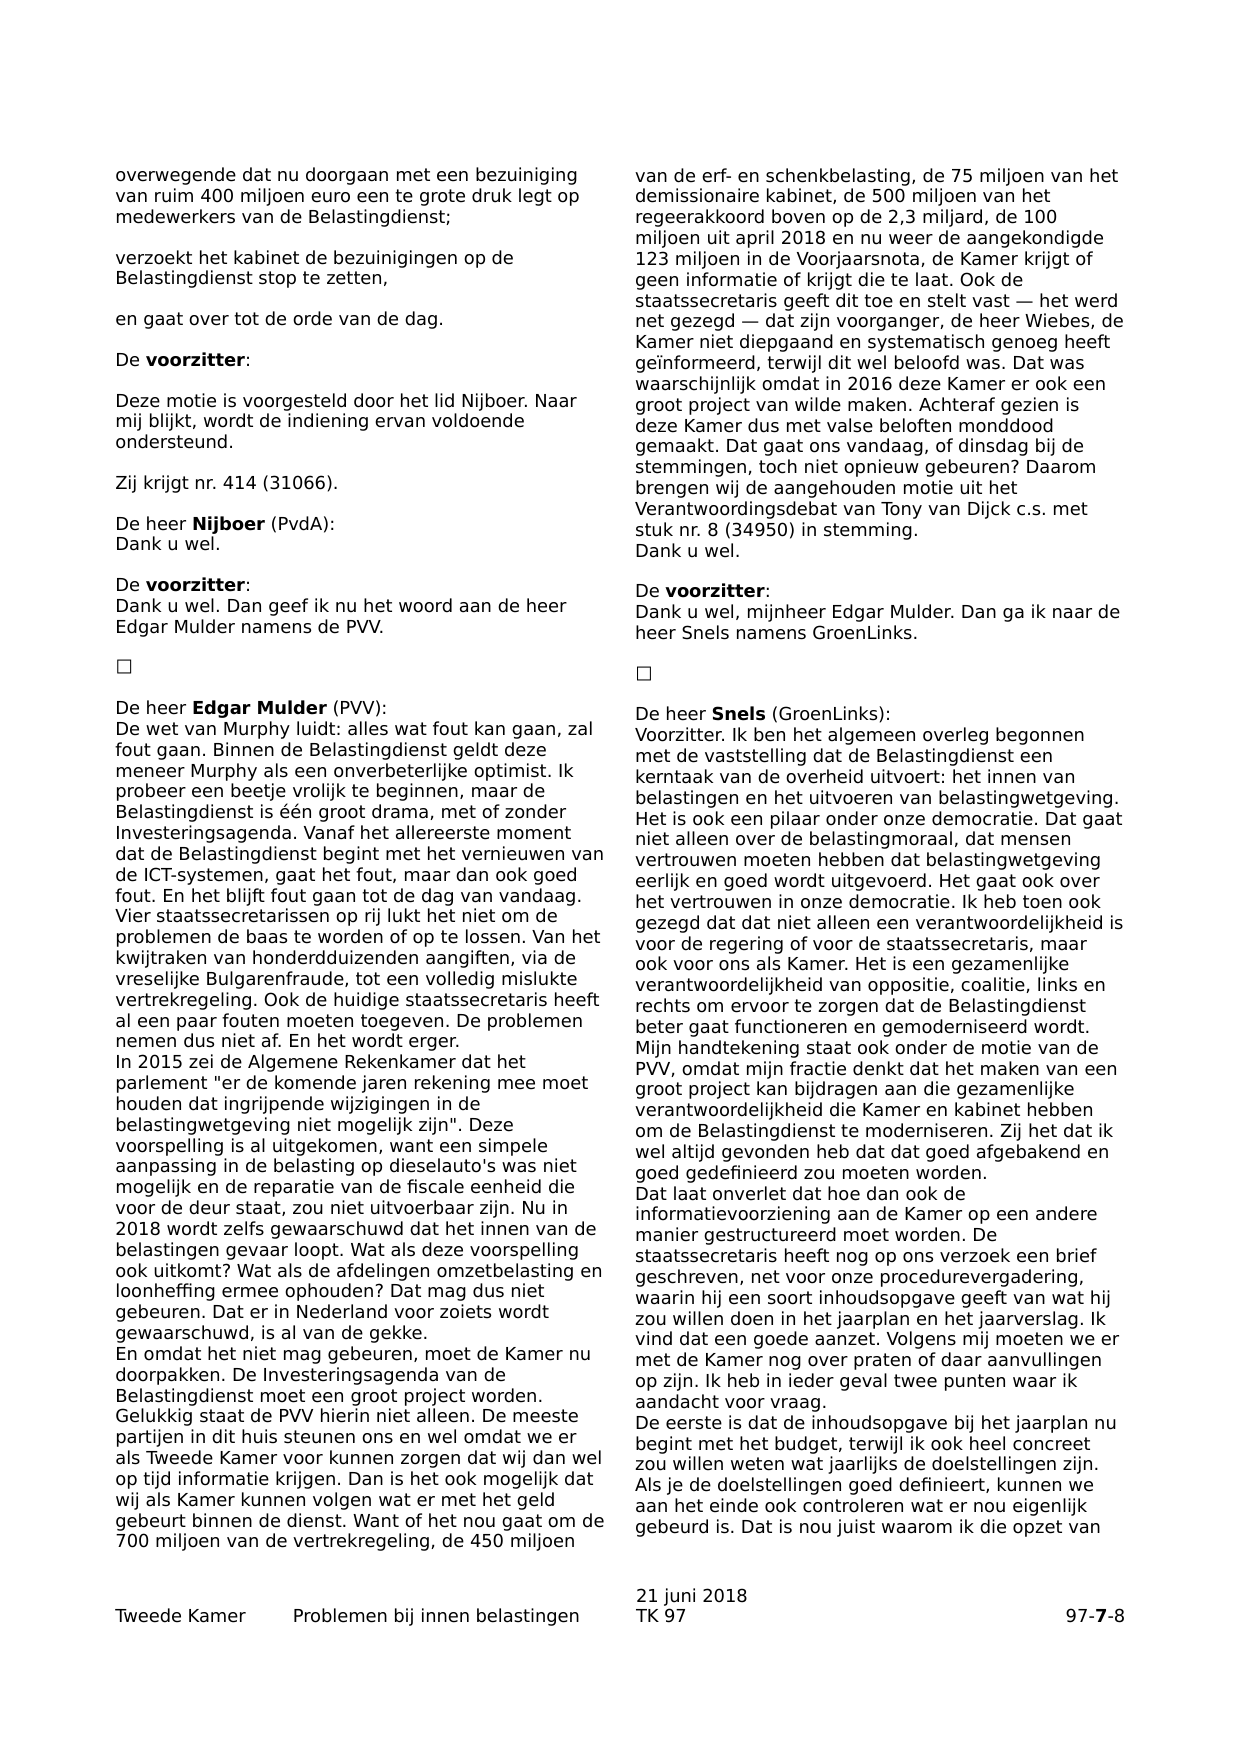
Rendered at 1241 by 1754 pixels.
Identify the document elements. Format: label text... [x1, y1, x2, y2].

text verzoekt het kabinet de bezuinigingen op de Belastingdienst stop te zetten, [115, 247, 605, 289]
text In 2015 zei de Algemene Rekenkamer dat het parlement "er de komende jaren rekening mee moet houden dat ingrijpende wijzigingen in de belastingwetgeving niet mogelijk zijn". Deze voorspelling is al uitgekomen, want een simpele aanpassing in de belasting op dieselauto's was niet mogelijk en de reparatie van de fiscale eenheid die voor de deur staat, zou niet uitvoerbaar zijn. Nu in 2018 wordt zelfs gewaarschuwd dat het innen van de belastingen gevaar loopt. Wat als deze voorspelling ook uitkomt? Wat als de afdelingen omzetbelasting en loonheffing ermee ophouden? Dat mag dus niet gebeuren. Dat er in Nederland voor zoiets wordt gewaarschuwd, is al van de gekke. [115, 1052, 605, 1344]
text De heer Nijboer (PvdA): [115, 513, 605, 534]
text De voorzitter: [115, 350, 605, 370]
text ⬜ [115, 657, 605, 678]
text Dank u wel. [115, 534, 605, 555]
text Dank u wel. [635, 540, 1125, 561]
text Voorzitter. Ik ben het algemeen overleg begonnen met de vaststelling dat de Belastingdienst een kerntaak van de overheid uitvoert: het innen van belastingen en het uitvoeren van belastingwetgeving. Het is ook een pilaar onder onze democratie. Dat gaat niet alleen over de belastingmoraal, dat mensen vertrouwen moeten hebben dat belastingwetgeving eerlijk en goed wordt uitgevoerd. Het gaat ook over het vertrouwen in onze democratie. Ik heb toen ook gezegd dat dat niet alleen een verantwoordelijkheid is voor de regering of voor de staatssecretaris, maar ook voor ons als Kamer. Het is een gezamenlijke verantwoordelijkheid van oppositie, coalitie, links en rechts om ervoor te zorgen dat de Belastingdienst beter gaat functioneren en gemoderniseerd wordt. Mijn handtekening staat ook onder de motie van de PVV, omdat mijn fractie denkt dat het maken van een groot project kan bijdragen aan die gezamenlijke verantwoordelijkheid die Kamer en kabinet hebben om de Belastingdienst te moderniseren. Zij het dat ik wel altijd gevonden heb dat dat goed afgebakend en goed gedefinieerd zou moeten worden. [635, 725, 1125, 1183]
text overwegende dat nu doorgaan met een bezuiniging van ruim 400 miljoen euro een te grote druk legt op medewerkers van de Belastingdienst; [115, 165, 605, 227]
text De wet van Murphy luidt: alles wat fout kan gaan, zal fout gaan. Binnen de Belastingdienst geldt deze meneer Murphy als een onverbeterlijke optimist. Ik probeer een beetje vrolijk te beginnen, maar de Belastingdienst is één groot drama, met of zonder Investeringsagenda. Vanaf het allereerste moment dat de Belastingdienst begint met het vernieuwen van de ICT-systemen, gaat het fout, maar dan ook goed fout. En het blijft fout gaan tot de dag van vandaag. Vier staatssecretarissen op rij lukt het niet om de problemen de baas te worden of op te lossen. Van het kwijtraken van honderdduizenden aangiften, via de vreselijke Bulgarenfraude, tot een volledig mislukte vertrekregeling. Ook de huidige staatssecretaris heeft al een paar fouten moeten toegeven. De problemen nemen dus niet af. En het wordt erger. [115, 719, 605, 1052]
text Dank u wel. Dan geef ik nu het woord aan de heer Edgar Mulder namens de PVV. [115, 596, 605, 637]
text De heer Edgar Mulder (PVV): [115, 698, 605, 719]
text En omdat het niet mag gebeuren, moet de Kamer nu doorpakken. De Investeringsagenda van de Belastingdienst moet een groot project worden. Gelukkig staat de PVV hierin niet alleen. De meeste partijen in dit huis steunen ons en wel omdat we er als Tweede Kamer voor kunnen zorgen dat wij dan wel op tijd informatie krijgen. Dan is het ook mogelijk dat wij als Kamer kunnen volgen wat er met het geld gebeurt binnen de dienst. Want of het nou gaat om de 700 miljoen van de vertrekregeling, de 450 miljoen [115, 1344, 605, 1552]
text De eerste is dat de inhoudsopgave bij het jaarplan nu begint met het budget, terwijl ik ook heel concreet zou willen weten wat jaarlijks de doelstellingen zijn. Als je de doelstellingen goed definieert, kunnen we aan het einde ook controleren wat er nou eigenlijk gebeurd is. Dat is nou juist waarom ik die opzet van [635, 1412, 1125, 1537]
text Dank u wel, mijnheer Edgar Mulder. Dan ga ik naar de heer Snels namens GroenLinks. [635, 602, 1125, 643]
text van de erf- en schenkbelasting, de 75 miljoen van het demissionaire kabinet, de 500 miljoen van het regeerakkoord boven op de 2,3 miljard, de 100 miljoen uit april 2018 en nu weer de aangekondigde 123 miljoen in de Voorjaarsnota, de Kamer krijgt of geen informatie of krijgt die te laat. Ook de staatssecretaris geeft dit toe en stelt vast — het werd net gezegd — dat zijn voorganger, de heer Wiebes, de Kamer niet diepgaand en systematisch genoeg heeft geïnformeerd, terwijl dit wel beloofd was. Dat was waarschijnlijk omdat in 2016 deze Kamer er ook een groot project van wilde maken. Achteraf gezien is deze Kamer dus met valse beloften monddood gemaakt. Dat gaat ons vandaag, of dinsdag bij de stemmingen, toch niet opnieuw gebeuren? Daarom brengen wij de aangehouden motie uit het Verantwoordingsdebat van Tony van Dijck c.s. met stuk nr. 8 (34950) in stemming. [635, 165, 1125, 540]
text ⬜ [635, 663, 1125, 684]
text Dat laat onverlet dat hoe dan ook de informatievoorziening aan de Kamer op een andere manier gestructureerd moet worden. De staatssecretaris heeft nog op ons verzoek een brief geschreven, net voor onze procedurevergadering, waarin hij een soort inhoudsopgave geeft van wat hij zou willen doen in het jaarplan en het jaarverslag. Ik vind dat een goede aanzet. Volgens mij moeten we er met de Kamer nog over praten of daar aanvullingen op zijn. Ik heb in ieder geval twee punten waar ik aandacht voor vraag. [635, 1183, 1125, 1412]
text De voorzitter: [635, 581, 1125, 602]
text De voorzitter: [115, 575, 605, 596]
text Deze motie is voorgesteld door het lid Nijboer. Naar mij blijkt, wordt de indiening ervan voldoende ondersteund. [115, 390, 605, 453]
text en gaat over tot de orde van de dag. [115, 309, 605, 330]
text Zij krijgt nr. 414 (31066). [115, 473, 605, 493]
text De heer Snels (GroenLinks): [635, 704, 1125, 725]
